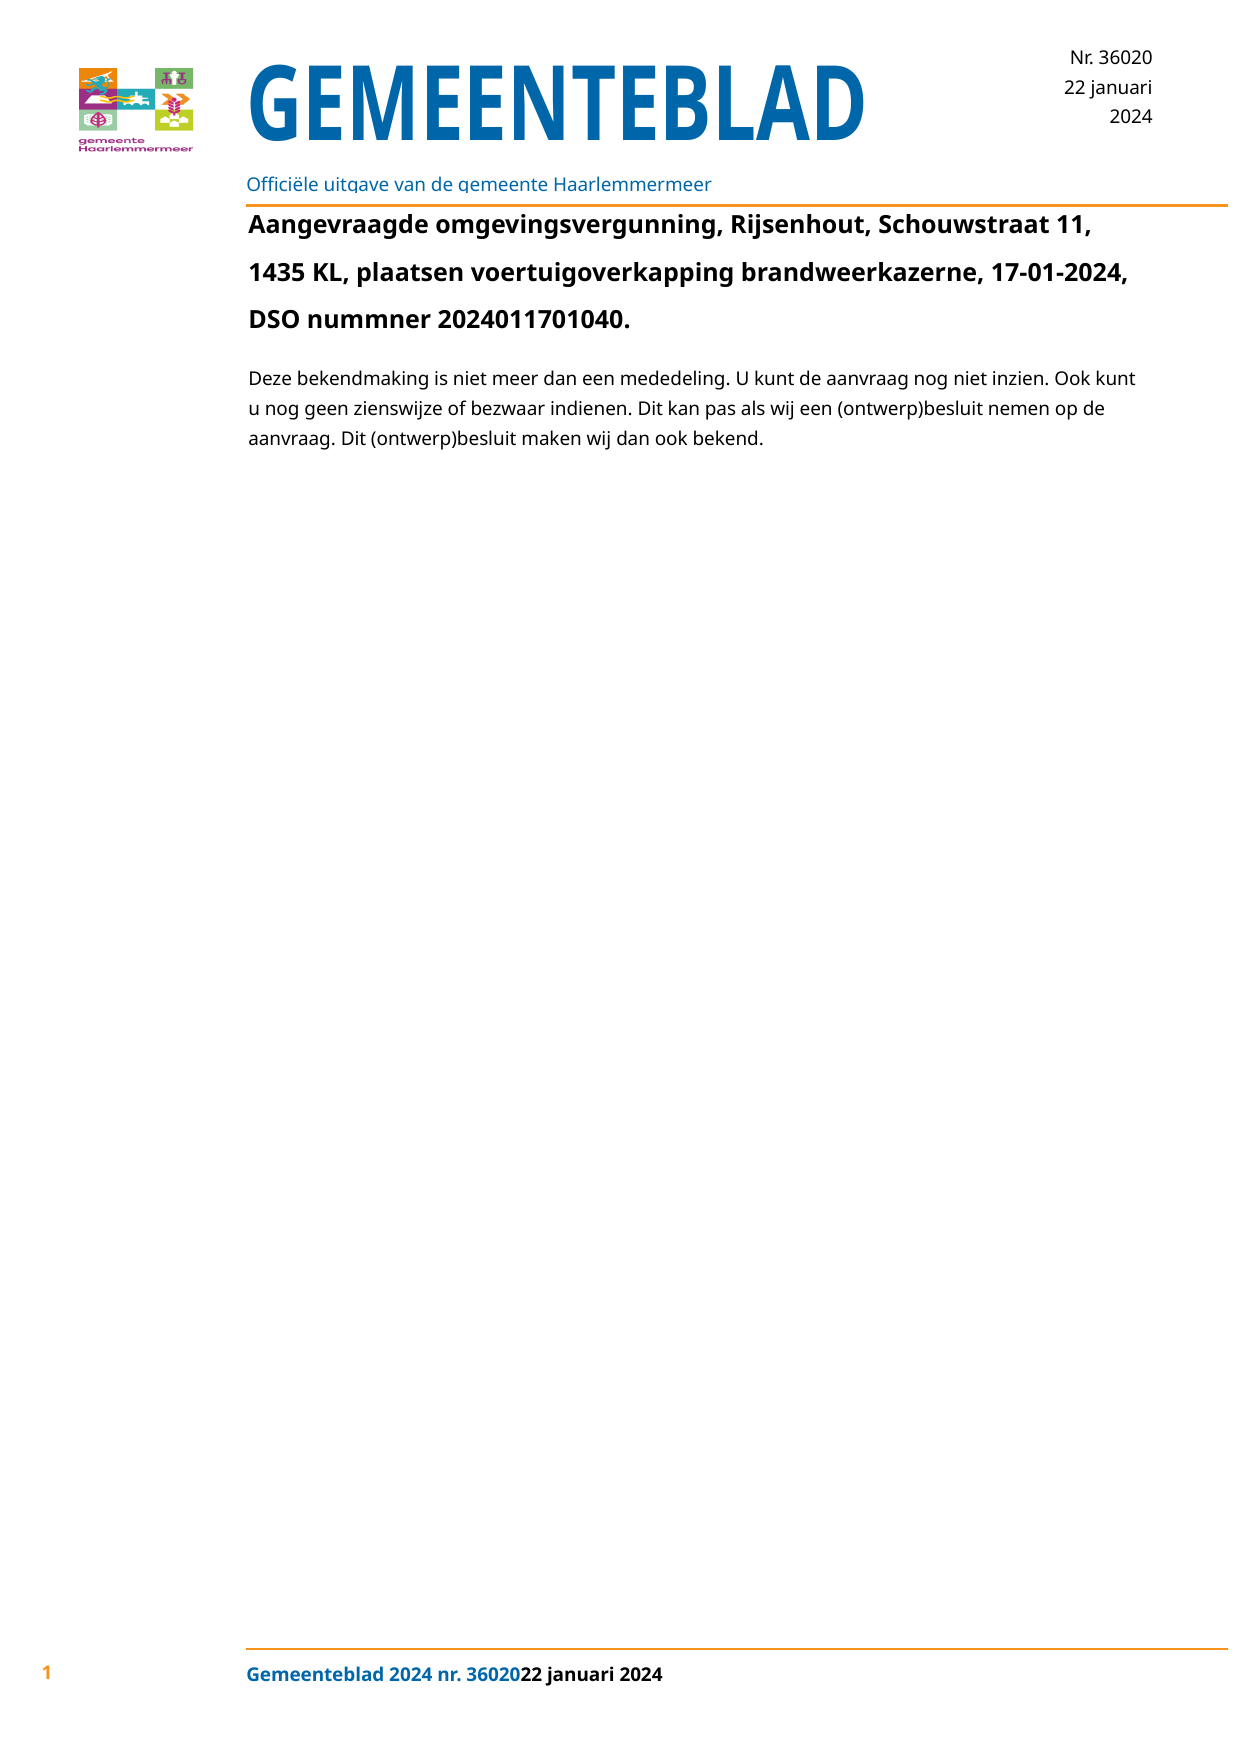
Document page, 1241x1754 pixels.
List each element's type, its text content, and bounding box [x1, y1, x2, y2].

text Aangevraagde omgevingsvergunning, Rijsenhout, Schouwstraat 11, 1435 KL, plaatsen voertuigoverkapping brandweerkazerne, 17-01-2024, DSO nummner 2024011701040. [248, 207, 1152, 336]
picture [41, 47, 231, 172]
text Deze bekendmaking is niet meer dan een mededeling. U kunt de aanvraag nog niet inzien. Ook kunt u nog geen zienswijze of bezwaar indienen. Dit kan pas als wij een (ontwerp)besluit nemen op de aanvraag. Dit (ontwerp)besluit maken wij dan ook bekend. [248, 366, 1152, 450]
